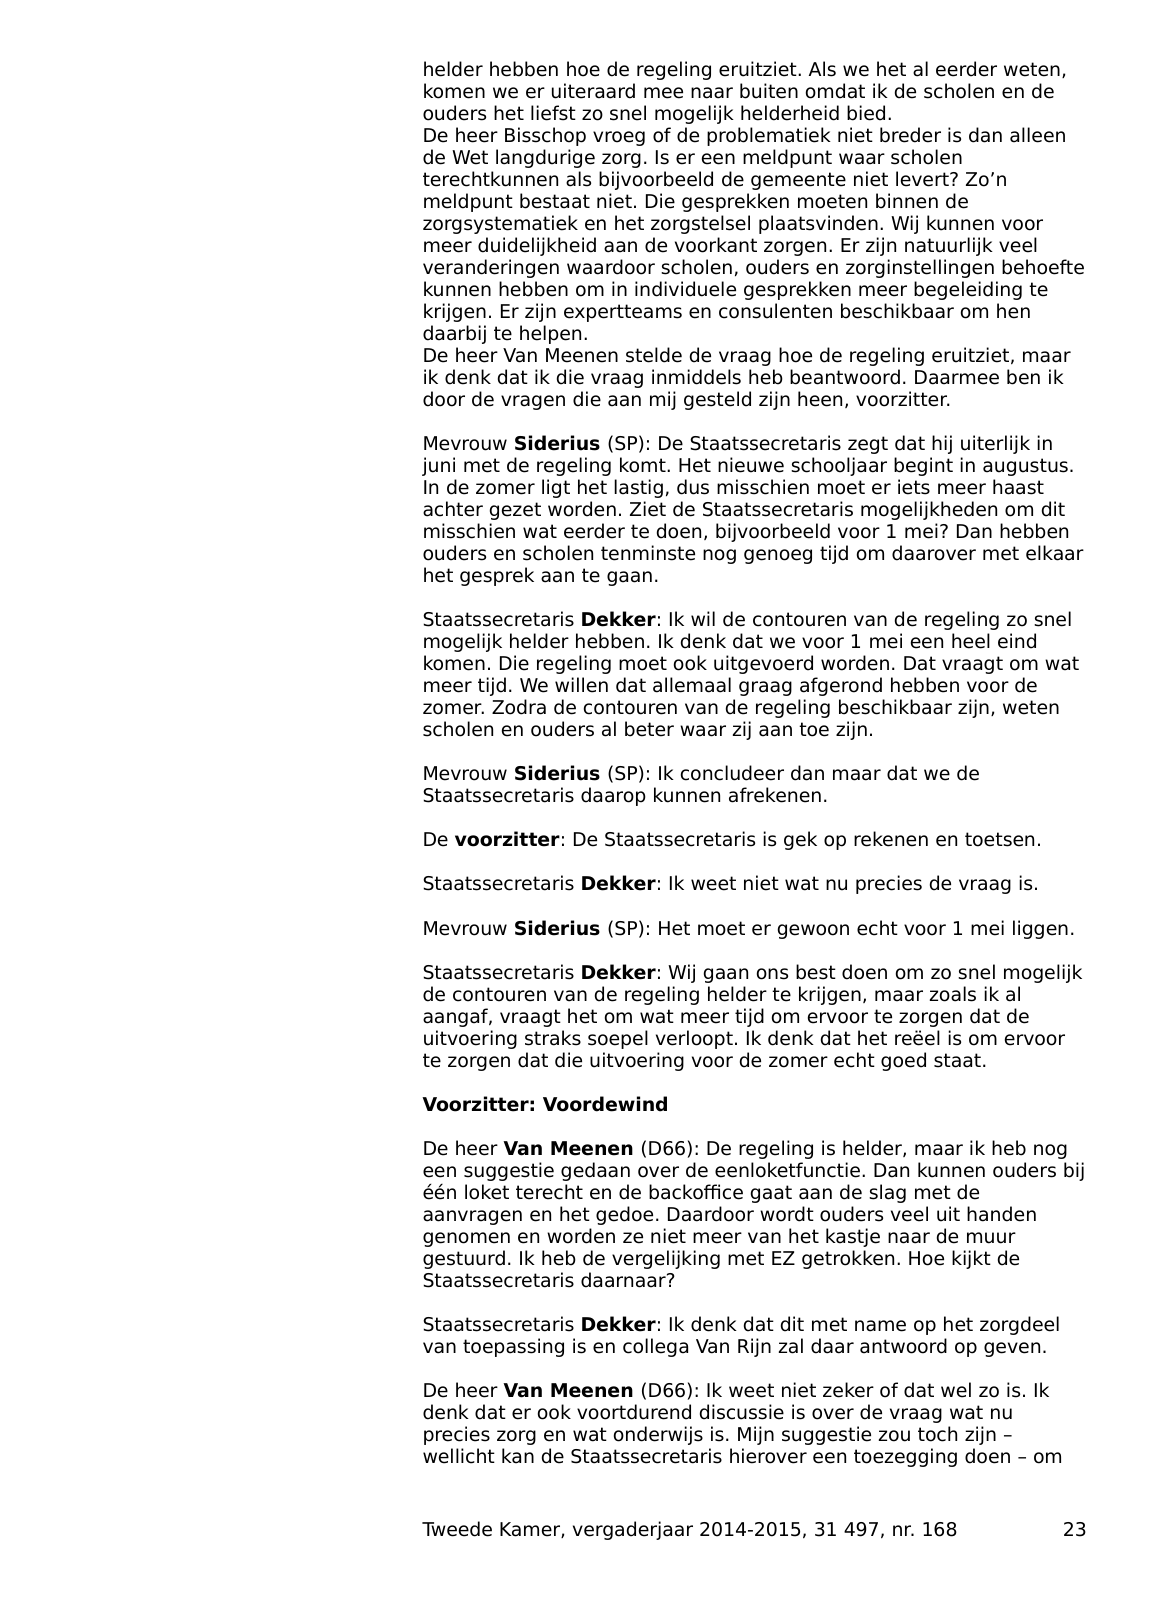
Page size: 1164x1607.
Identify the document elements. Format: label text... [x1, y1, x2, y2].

text Staatssecretaris Dekker: Ik wil de contouren van de regeling zo snel mogelijk helder hebben. Ik denk dat we voor 1 mei een heel eind komen. Die regeling moet ook uitgevoerd worden. Dat vraagt om wat meer tijd. We willen dat allemaal graag afgerond hebben voor de zomer. Zodra de contouren van de regeling beschikbaar zijn, weten scholen en ouders al beter waar zij aan toe zijn. [422, 609, 1087, 741]
text Staatssecretaris Dekker: Ik weet niet wat nu precies de vraag is. [422, 873, 1087, 895]
text Staatssecretaris Dekker: Ik denk dat dit met name op het zorgdeel van toepassing is en collega Van Rijn zal daar antwoord op geven. [422, 1314, 1087, 1358]
text helder hebben hoe de regeling eruitziet. Als we het al eerder weten, komen we er uiteraard mee naar buiten omdat ik de scholen en de ouders het liefst zo snel mogelijk helderheid bied. [422, 59, 1087, 125]
text De voorzitter: De Staatssecretaris is gek op rekenen en toetsen. [422, 829, 1087, 851]
text Mevrouw Siderius (SP): Ik concludeer dan maar dat we de Staatssecretaris daarop kunnen afrekenen. [422, 763, 1087, 807]
text Mevrouw Siderius (SP): De Staatssecretaris zegt dat hij uiterlijk in juni met de regeling komt. Het nieuwe schooljaar begint in augustus. In de zomer ligt het lastig, dus misschien moet er iets meer haast achter gezet worden. Ziet de Staatssecretaris mogelijkheden om dit misschien wat eerder te doen, bijvoorbeeld voor 1 mei? Dan hebben ouders en scholen tenminste nog genoeg tijd om daarover met elkaar het gesprek aan te gaan. [422, 433, 1087, 587]
text De heer Bisschop vroeg of de problematiek niet breder is dan alleen de Wet langdurige zorg. Is er een meldpunt waar scholen terechtkunnen als bijvoorbeeld de gemeente niet levert? Zo’n meldpunt bestaat niet. Die gesprekken moeten binnen de zorgsystematiek en het zorgstelsel plaatsvinden. Wij kunnen voor meer duidelijkheid aan de voorkant zorgen. Er zijn natuurlijk veel veranderingen waardoor scholen, ouders en zorginstellingen behoefte kunnen hebben om in individuele gesprekken meer begeleiding te krijgen. Er zijn expertteams en consulenten beschikbaar om hen daarbij te helpen. [422, 125, 1087, 345]
text De heer Van Meenen stelde de vraag hoe de regeling eruitziet, maar ik denk dat ik die vraag inmiddels heb beantwoord. Daarmee ben ik door de vragen die aan mij gesteld zijn heen, voorzitter. [422, 345, 1087, 411]
text De heer Van Meenen (D66): Ik weet niet zeker of dat wel zo is. Ik denk dat er ook voortdurend discussie is over de vraag wat nu precies zorg en wat onderwijs is. Mijn suggestie zou toch zijn – wellicht kan de Staatssecretaris hierover een toezegging doen – om [422, 1380, 1087, 1468]
text Mevrouw Siderius (SP): Het moet er gewoon echt voor 1 mei liggen. [422, 917, 1087, 939]
text De heer Van Meenen (D66): De regeling is helder, maar ik heb nog een suggestie gedaan over de eenloketfunctie. Dan kunnen ouders bij één loket terecht en de backoffice gaat aan de slag met de aanvragen en het gedoe. Daardoor wordt ouders veel uit handen genomen en worden ze niet meer van het kastje naar de muur gestuurd. Ik heb de vergelijking met EZ getrokken. Hoe kijkt de Staatssecretaris daarnaar? [422, 1138, 1087, 1292]
text Voorzitter: Voordewind [422, 1094, 1087, 1116]
text Staatssecretaris Dekker: Wij gaan ons best doen om zo snel mogelijk de contouren van de regeling helder te krijgen, maar zoals ik al aangaf, vraagt het om wat meer tijd om ervoor te zorgen dat de uitvoering straks soepel verloopt. Ik denk dat het reëel is om ervoor te zorgen dat die uitvoering voor de zomer echt goed staat. [422, 962, 1087, 1072]
